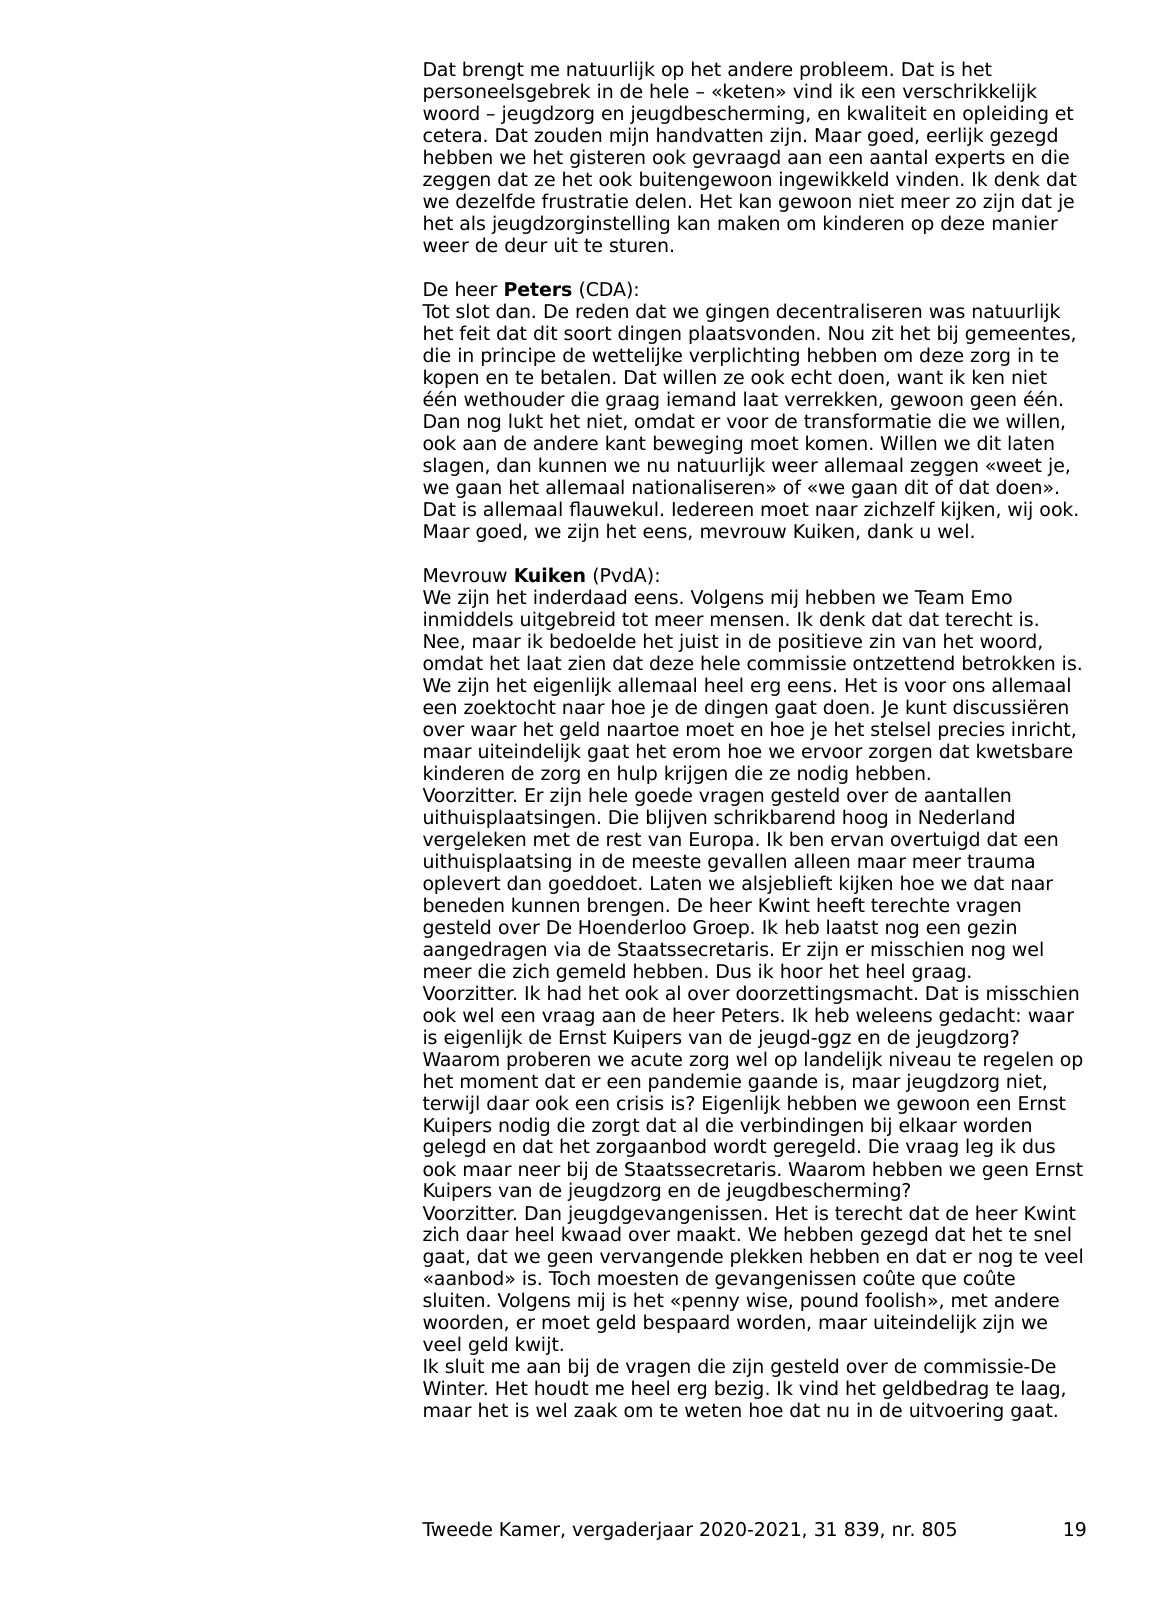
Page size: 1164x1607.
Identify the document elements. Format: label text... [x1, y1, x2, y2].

text Dat brengt me natuurlijk op het andere probleem. Dat is het personeelsgebrek in de hele – «keten» vind ik een verschrikkelijk woord – jeugdzorg en jeugdbescherming, en kwaliteit en opleiding et cetera. Dat zouden mijn handvatten zijn. Maar goed, eerlijk gezegd hebben we het gisteren ook gevraagd aan een aantal experts en die zeggen dat ze het ook buitengewoon ingewikkeld vinden. Ik denk dat we dezelfde frustratie delen. Het kan gewoon niet meer zo zijn dat je het als jeugdzorginstelling kan maken om kinderen op deze manier weer de deur uit te sturen. [422, 59, 1087, 257]
text Voorzitter. Ik had het ook al over doorzettingsmacht. Dat is misschien ook wel een vraag aan de heer Peters. Ik heb weleens gedacht: waar is eigenlijk de Ernst Kuipers van de jeugd-ggz en de jeugdzorg? Waarom proberen we acute zorg wel op landelijk niveau te regelen op het moment dat er een pandemie gaande is, maar jeugdzorg niet, terwijl daar ook een crisis is? Eigenlijk hebben we gewoon een Ernst Kuipers nodig die zorgt dat al die verbindingen bij elkaar worden gelegd en dat het zorgaanbod wordt geregeld. Die vraag leg ik dus ook maar neer bij de Staatssecretaris. Waarom hebben we geen Ernst Kuipers van de jeugdzorg en de jeugdbescherming? [422, 983, 1087, 1202]
text Tot slot dan. De reden dat we gingen decentraliseren was natuurlijk het feit dat dit soort dingen plaatsvonden. Nou zit het bij gemeentes, die in principe de wettelijke verplichting hebben om deze zorg in te kopen en te betalen. Dat willen ze ook echt doen, want ik ken niet één wethouder die graag iemand laat verrekken, gewoon geen één. Dan nog lukt het niet, omdat er voor de transformatie die we willen, ook aan de andere kant beweging moet komen. Willen we dit laten slagen, dan kunnen we nu natuurlijk weer allemaal zeggen «weet je, we gaan het allemaal nationaliseren» of «we gaan dit of dat doen». Dat is allemaal flauwekul. Iedereen moet naar zichzelf kijken, wij ook. Maar goed, we zijn het eens, mevrouw Kuiken, dank u wel. [422, 301, 1087, 543]
text Mevrouw Kuiken (PvdA): [422, 565, 1087, 587]
text Voorzitter. Er zijn hele goede vragen gesteld over de aantallen uithuisplaatsingen. Die blijven schrikbarend hoog in Nederland vergeleken met de rest van Europa. Ik ben ervan overtuigd dat een uithuisplaatsing in de meeste gevallen alleen maar meer trauma oplevert dan goeddoet. Laten we alsjeblieft kijken hoe we dat naar beneden kunnen brengen. De heer Kwint heeft terechte vragen gesteld over De Hoenderloo Groep. Ik heb laatst nog een gezin aangedragen via de Staatssecretaris. Er zijn er misschien nog wel meer die zich gemeld hebben. Dus ik hoor het heel graag. [422, 785, 1087, 983]
text Voorzitter. Dan jeugdgevangenissen. Het is terecht dat de heer Kwint zich daar heel kwaad over maakt. We hebben gezegd dat het te snel gaat, dat we geen vervangende plekken hebben en dat er nog te veel «aanbod» is. Toch moesten de gevangenissen coûte que coûte sluiten. Volgens mij is het «penny wise, pound foolish», met andere woorden, er moet geld bespaard worden, maar uiteindelijk zijn we veel geld kwijt. [422, 1202, 1087, 1356]
text De heer Peters (CDA): [422, 279, 1087, 301]
text Ik sluit me aan bij de vragen die zijn gesteld over de commissie-De Winter. Het houdt me heel erg bezig. Ik vind het geldbedrag te laag, maar het is wel zaak om te weten hoe dat nu in de uitvoering gaat. [422, 1356, 1087, 1422]
text We zijn het inderdaad eens. Volgens mij hebben we Team Emo inmiddels uitgebreid tot meer mensen. Ik denk dat dat terecht is. Nee, maar ik bedoelde het juist in de positieve zin van het woord, omdat het laat zien dat deze hele commissie ontzettend betrokken is. We zijn het eigenlijk allemaal heel erg eens. Het is voor ons allemaal een zoektocht naar hoe je de dingen gaat doen. Je kunt discussiëren over waar het geld naartoe moet en hoe je het stelsel precies inricht, maar uiteindelijk gaat het erom hoe we ervoor zorgen dat kwetsbare kinderen de zorg en hulp krijgen die ze nodig hebben. [422, 587, 1087, 785]
